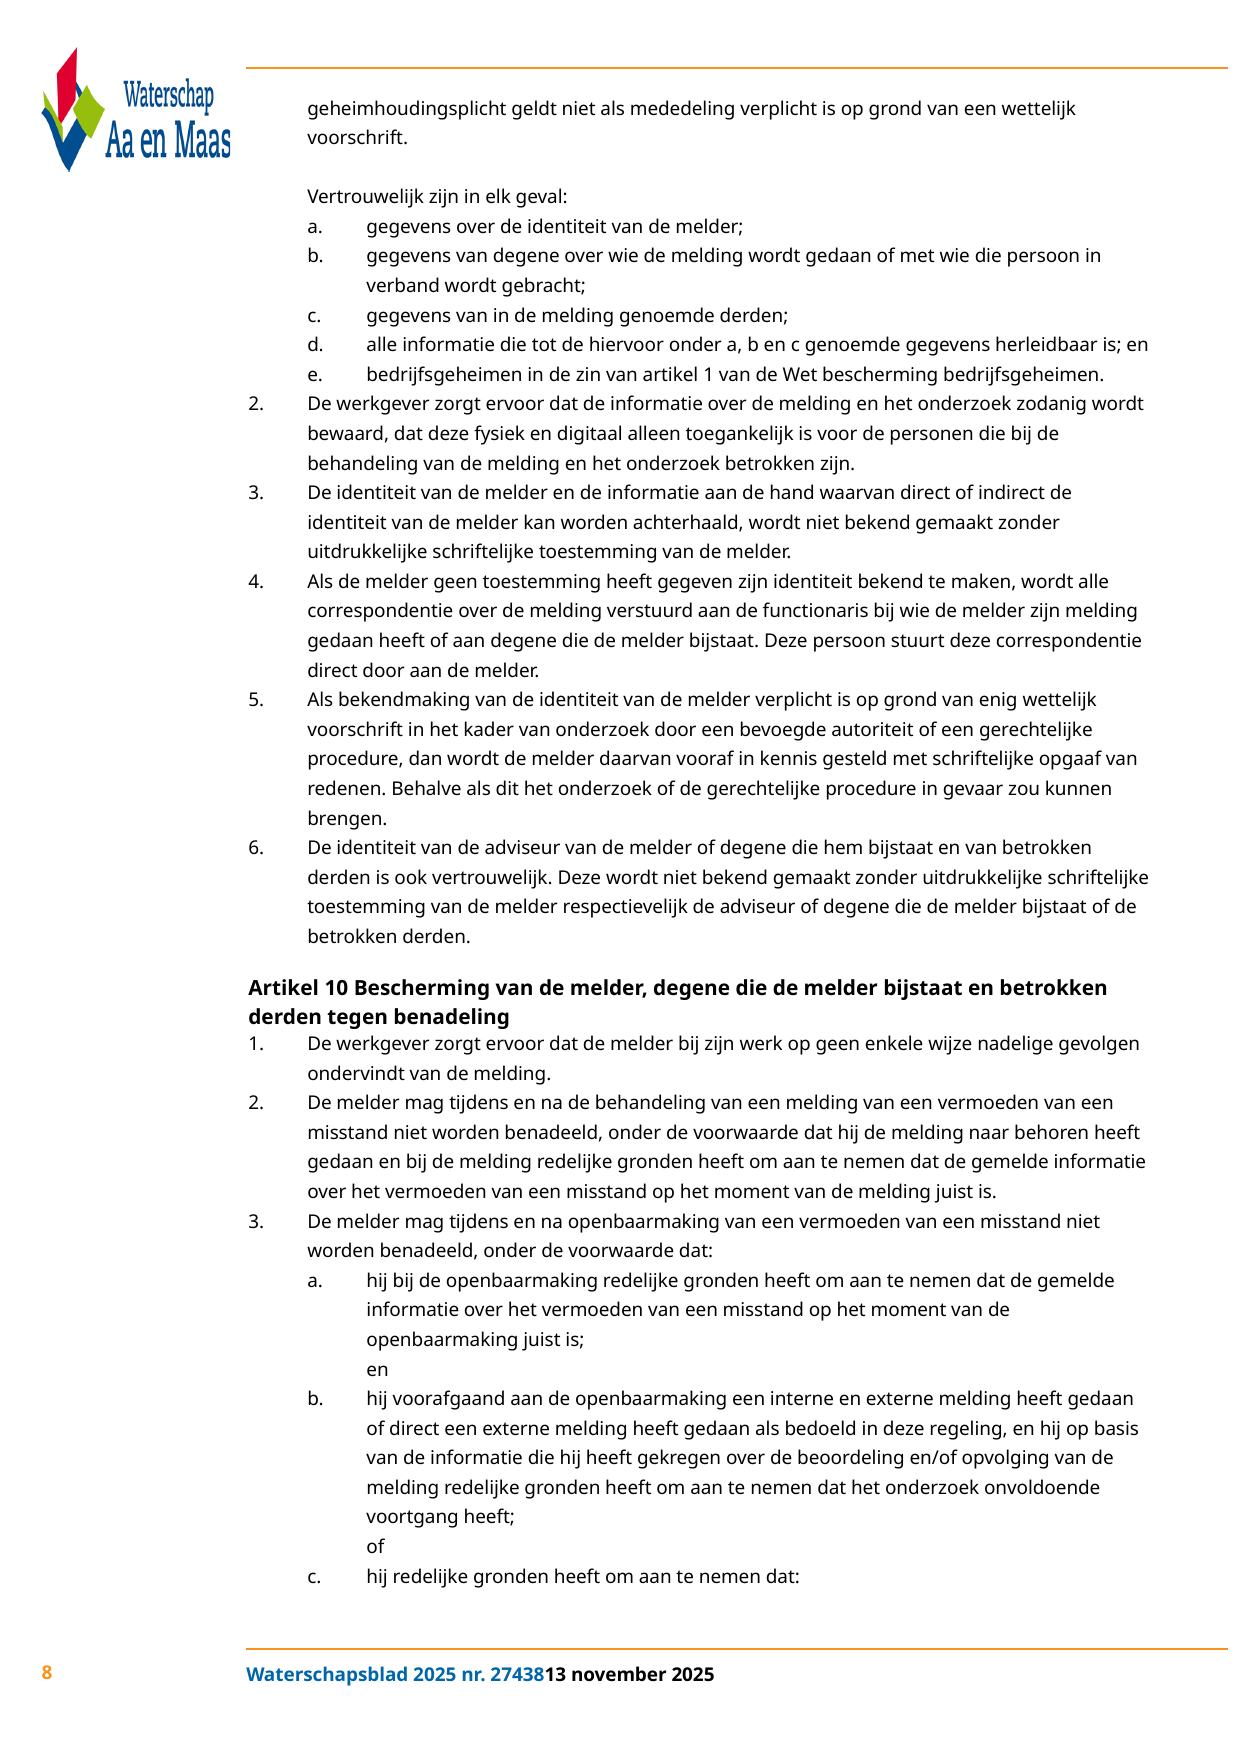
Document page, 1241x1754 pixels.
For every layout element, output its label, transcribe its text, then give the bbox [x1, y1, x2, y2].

list hij bij de openbaarmaking redelijke gronden heeft om aan te nemen dat de gemelde informatie over het vermoeden van een misstand op het moment van de openbaarmaking juist is; [307, 1267, 1152, 1352]
list De melder mag tijdens en na openbaarmaking van een vermoeden van een misstand niet worden benadeeld, onder de voorwaarde dat: [248, 1208, 1152, 1263]
list bedrijfsgeheimen in de zin van artikel 1 van de Wet bescherming bedrijfsgeheimen. [307, 361, 1152, 387]
list Als bekendmaking van de identiteit van de melder verplicht is op grond van enig wettelijk voorschrift in het kader van onderzoek door een bevoegde autoriteit of een gerechtelijke procedure, dan wordt de melder daarvan vooraf in kennis gesteld met schriftelijke opgaaf van redenen. Behalve als dit het onderzoek of de gerechtelijke procedure in gevaar zou kunnen brengen. [248, 686, 1152, 831]
list of [307, 1533, 1152, 1559]
list en [307, 1356, 1152, 1382]
list De werkgever zorgt ervoor dat de informatie over de melding en het onderzoek zodanig wordt bewaard, dat deze fysiek en digitaal alleen toegankelijk is voor de personen die bij de behandeling van de melding en het onderzoek betrokken zijn. [248, 391, 1152, 476]
list hij redelijke gronden heeft om aan te nemen dat: [307, 1563, 1152, 1589]
list De werkgever zorgt ervoor dat de melder bij zijn werk op geen enkele wijze nadelige gevolgen ondervindt van de melding. [248, 1030, 1152, 1086]
list De identiteit van de melder en de informatie aan de hand waarvan direct of indirect de identiteit van de melder kan worden achterhaald, wordt niet bekend gemaakt zonder uitdrukkelijke schriftelijke toestemming van de melder. [248, 479, 1152, 564]
list Vertrouwelijk zijn in elk geval: [248, 183, 1152, 209]
text Artikel 10 Bescherming van de melder, degene die de melder bijstaat en betrokken derden tegen benadeling [248, 973, 1152, 1030]
list alle informatie die tot de hiervoor onder a, b en c genoemde gegevens herleidbaar is; en [307, 331, 1152, 357]
list gegevens over de identiteit van de melder; [307, 213, 1152, 239]
list hij voorafgaand aan de openbaarmaking een interne en externe melding heeft gedaan of direct een externe melding heeft gedaan als bedoeld in deze regeling, en hij op basis van de informatie die hij heeft gekregen over de beoordeling en/of opvolging van de melding redelijke gronden heeft om aan te nemen dat het onderzoek onvoldoende voortgang heeft; [307, 1385, 1152, 1529]
list Als de melder geen toestemming heeft gegeven zijn identiteit bekend te maken, wordt alle correspondentie over de melding verstuurd aan de functionaris bij wie de melder zijn melding gedaan heeft of aan degene die de melder bijstaat. Deze persoon stuurt deze correspondentie direct door aan de melder. [248, 568, 1152, 683]
list gegevens van degene over wie de melding wordt gedaan of met wie die persoon in verband wordt gebracht; [307, 243, 1152, 298]
list gegevens van in de melding genoemde derden; [307, 302, 1152, 328]
list De melder mag tijdens en na de behandeling van een melding van een vermoeden van een misstand niet worden benadeeld, onder de voorwaarde dat hij de melding naar behoren heeft gedaan en bij de melding redelijke gronden heeft om aan te nemen dat de gemelde informatie over het vermoeden van een misstand op het moment van de melding juist is. [248, 1089, 1152, 1204]
picture [41, 47, 231, 172]
list De identiteit van de adviseur van de melder of degene die hem bijstaat en van betrokken derden is ook vertrouwelijk. Deze wordt niet bekend gemaakt zonder uitdrukkelijke schriftelijke toestemming van de melder respectievelijk de adviseur of degene die de melder bijstaat of de betrokken derden. [248, 834, 1152, 949]
list geheimhoudingsplicht geldt niet als mededeling verplicht is op grond van een wettelijk voorschrift. [248, 95, 1152, 150]
